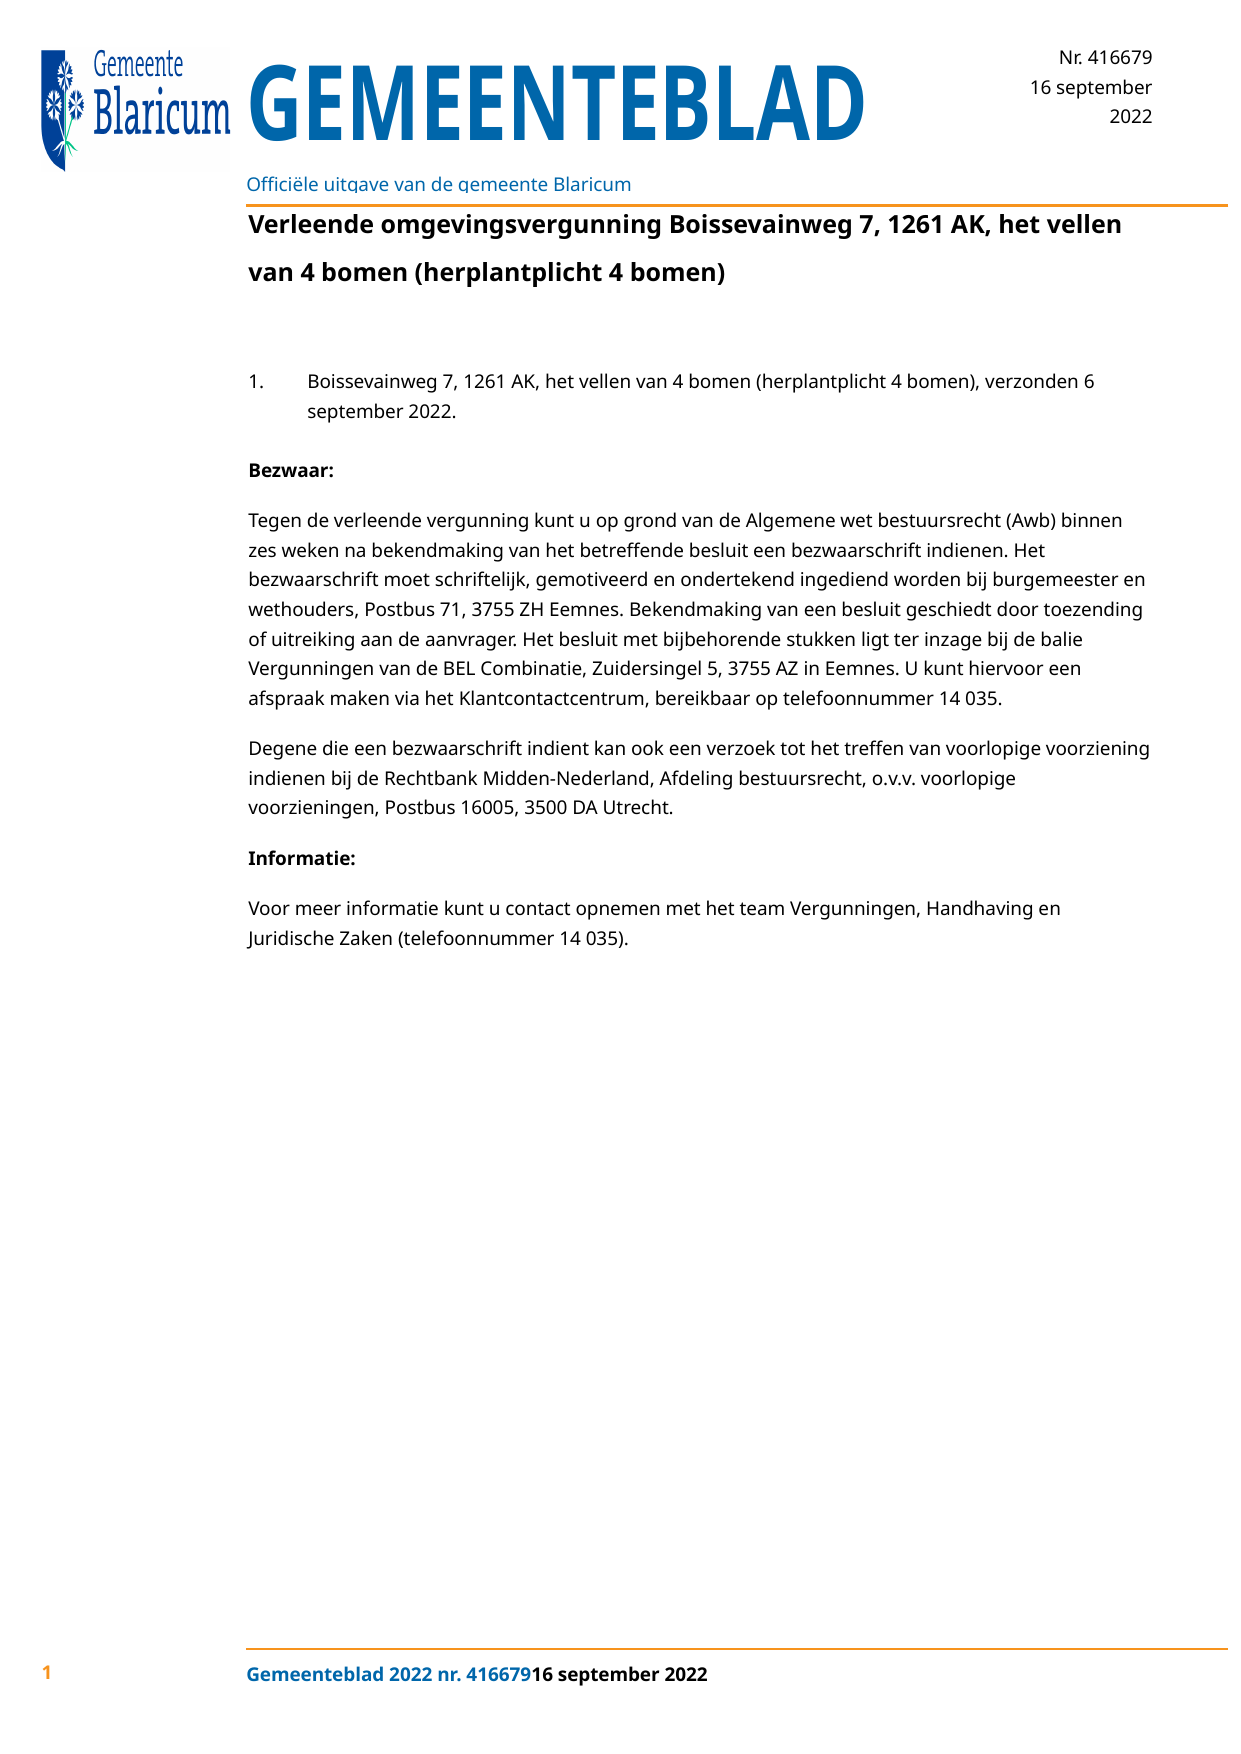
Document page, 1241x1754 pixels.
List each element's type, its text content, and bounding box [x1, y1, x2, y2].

picture [41, 47, 231, 172]
text Bezwaar: [248, 457, 1152, 483]
list Boissevainweg 7, 1261 AK, het vellen van 4 bomen (herplantplicht 4 bomen), verzonden 6 september 2022. [248, 368, 1152, 424]
text Verleende omgevingsvergunning Boissevainweg 7, 1261 AK, het vellen van 4 bomen (herplantplicht 4 bomen) [248, 207, 1152, 288]
text Degene die een bezwaarschrift indient kan ook een verzoek tot het treffen van voorlopige voorziening indienen bij de Rechtbank Midden-Nederland, Afdeling bestuursrecht, o.v.v. voorlopige voorzieningen, Postbus 16005, 3500 DA Utrecht. [248, 735, 1152, 820]
text Voor meer informatie kunt u contact opnemen met het team Vergunningen, Handhaving en Juridische Zaken (telefoonnummer 14 035). [248, 895, 1152, 951]
text Tegen de verleende vergunning kunt u op grond van de Algemene wet bestuursrecht (Awb) binnen zes weken na bekendmaking van het betreffende besluit een bezwaarschrift indienen. Het bezwaarschrift moet schriftelijk, gemotiveerd en ondertekend ingediend worden bij burgemeester en wethouders, Postbus 71, 3755 ZH Eemnes. Bekendmaking van een besluit geschiedt door toezending of uitreiking aan de aanvrager. Het besluit met bijbehorende stukken ligt ter inzage bij de balie Vergunningen van de BEL Combinatie, Zuidersingel 5, 3755 AZ in Eemnes. U kunt hiervoor een afspraak maken via het Klantcontactcentrum, bereikbaar op telefoonnummer 14 035. [248, 507, 1152, 711]
text Informatie: [248, 845, 1152, 871]
